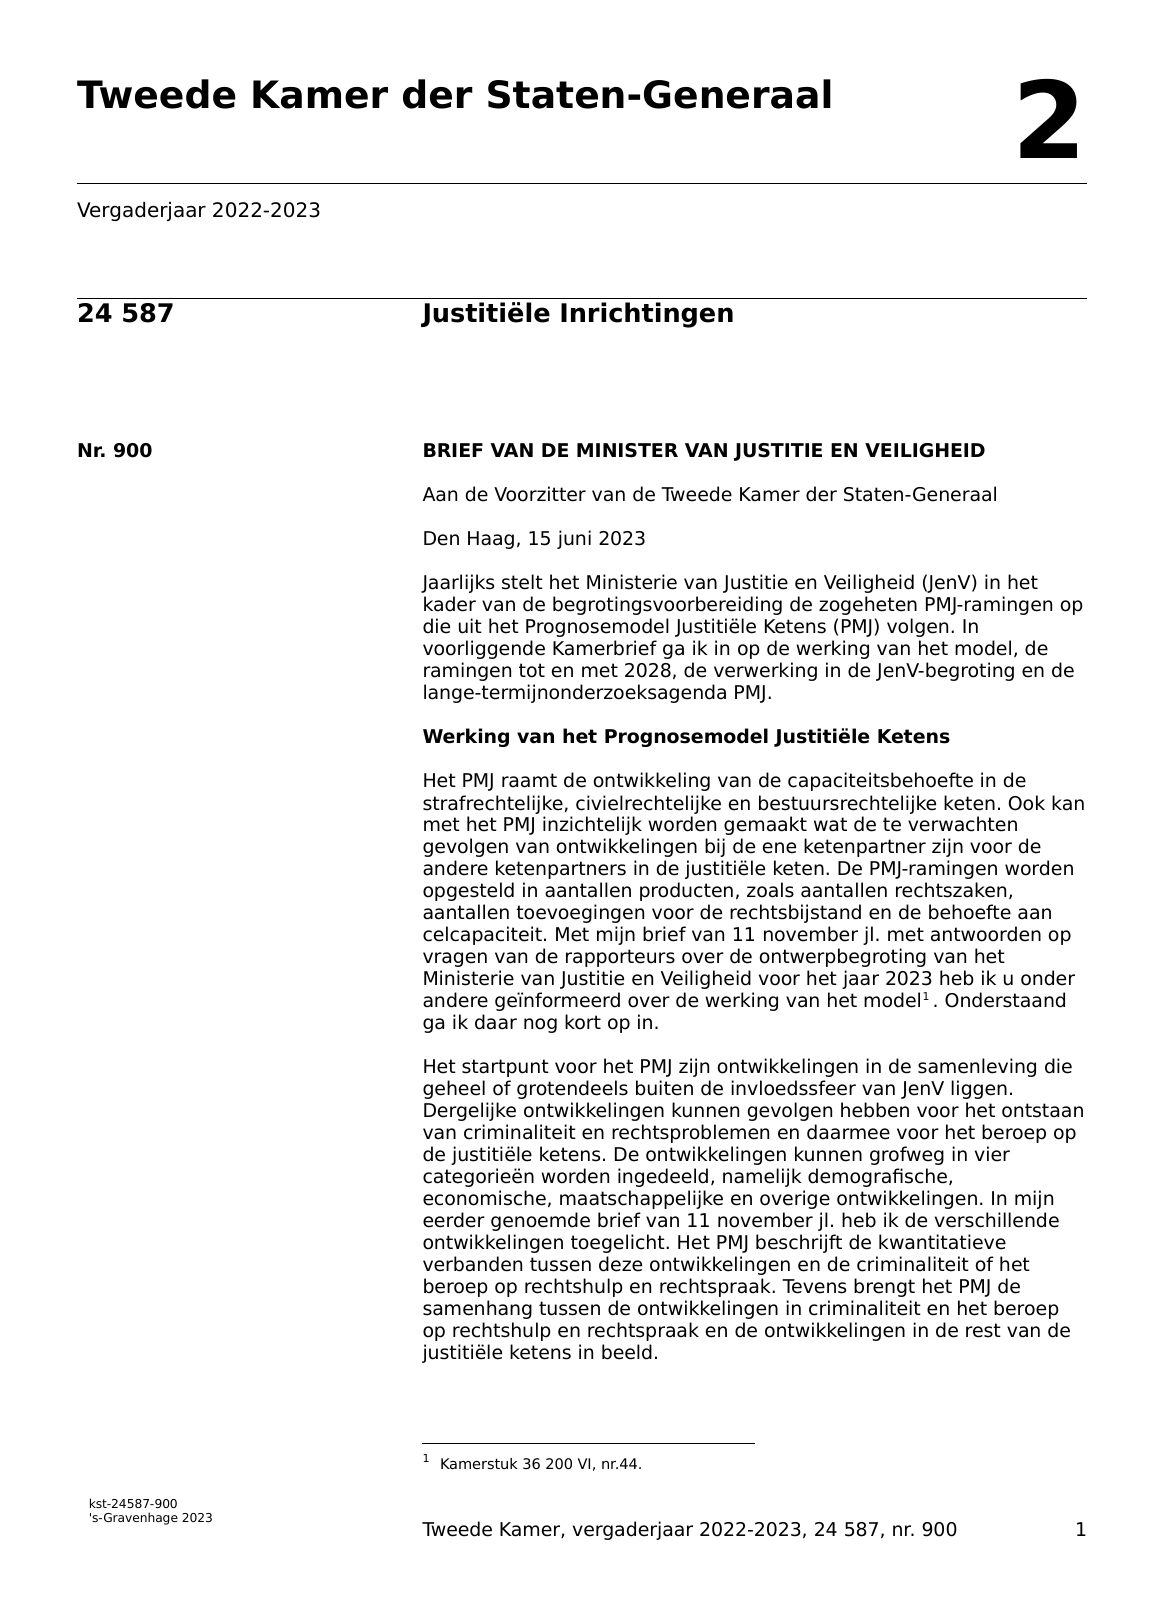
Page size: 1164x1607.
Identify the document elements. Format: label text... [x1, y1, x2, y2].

text Jaarlijks stelt het Ministerie van Justitie en Veiligheid (JenV) in het kader van de begrotingsvoorbereiding de zogeheten PMJ-ramingen op die uit het Prognosemodel Justitiële Ketens (PMJ) volgen. In voorliggende Kamerbrief ga ik in op de werking van het model, de ramingen tot en met 2028, de verwerking in de JenV-begroting en de lange-termijnonderzoeksagenda PMJ. [422, 572, 1087, 704]
subtitle Nr. 900 BRIEF VAN DE MINISTER VAN JUSTITIE EN VEILIGHEID [77, 440, 1087, 462]
text Aan de Voorzitter van de Tweede Kamer der Staten-Generaal [422, 484, 1087, 506]
text kst-24587-900 [88, 1497, 323, 1511]
text Het PMJ raamt de ontwikkeling van de capaciteitsbehoefte in de strafrechtelijke, civielrechtelijke en bestuursrechtelijke keten. Ook kan met het PMJ inzichtelijk worden gemaakt wat de te verwachten gevolgen van ontwikkelingen bij de ene ketenpartner zijn voor de andere ketenpartners in de justitiële keten. De PMJ-ramingen worden opgesteld in aantallen producten, zoals aantallen rechtszaken, aantallen toevoegingen voor de rechtsbijstand en de behoefte aan celcapaciteit. Met mijn brief van 11 november jl. met antwoorden op vragen van de rapporteurs over de ontwerpbegroting van het Ministerie van Justitie en Veiligheid voor het jaar 2023 heb ik u onder andere geïnformeerd over de werking van het model. Onderstaand ga ik daar nog kort op in. [422, 770, 1087, 1034]
table_header 2 [886, 59, 1087, 183]
subtitle 24 587 Justitiële Inrichtingen [77, 299, 1087, 329]
text Het startpunt voor het PMJ zijn ontwikkelingen in de samenleving die geheel of grotendeels buiten de invloedssfeer van JenV liggen. Dergelijke ontwikkelingen kunnen gevolgen hebben voor het ontstaan van criminaliteit en rechtsproblemen en daarmee voor het beroep op de justitiële ketens. De ontwikkelingen kunnen grofweg in vier categorieën worden ingedeeld, namelijk demografische, economische, maatschappelijke en overige ontwikkelingen. In mijn eerder genoemde brief van 11 november jl. heb ik de verschillende ontwikkelingen toegelicht. Het PMJ beschrijft de kwantitatieve verbanden tussen deze ontwikkelingen en de criminaliteit of het beroep op rechtshulp en rechtspraak. Tevens brengt het PMJ de samenhang tussen de ontwikkelingen in criminaliteit en het beroep op rechtshulp en rechtspraak en de ontwikkelingen in de rest van de justitiële ketens in beeld. [422, 1056, 1087, 1364]
text 's-Gravenhage 2023 [88, 1511, 323, 1525]
table_cell Vergaderjaar 2022-2023 [77, 184, 1087, 298]
text Den Haag, 15 juni 2023 [422, 528, 1087, 550]
text Kamerstuk 36 200 VI, nr.44. [422, 1452, 1087, 1474]
subtitle Werking van het Prognosemodel Justitiële Ketens [422, 726, 1087, 748]
table_header Tweede Kamer der Staten-Generaal [77, 59, 886, 183]
